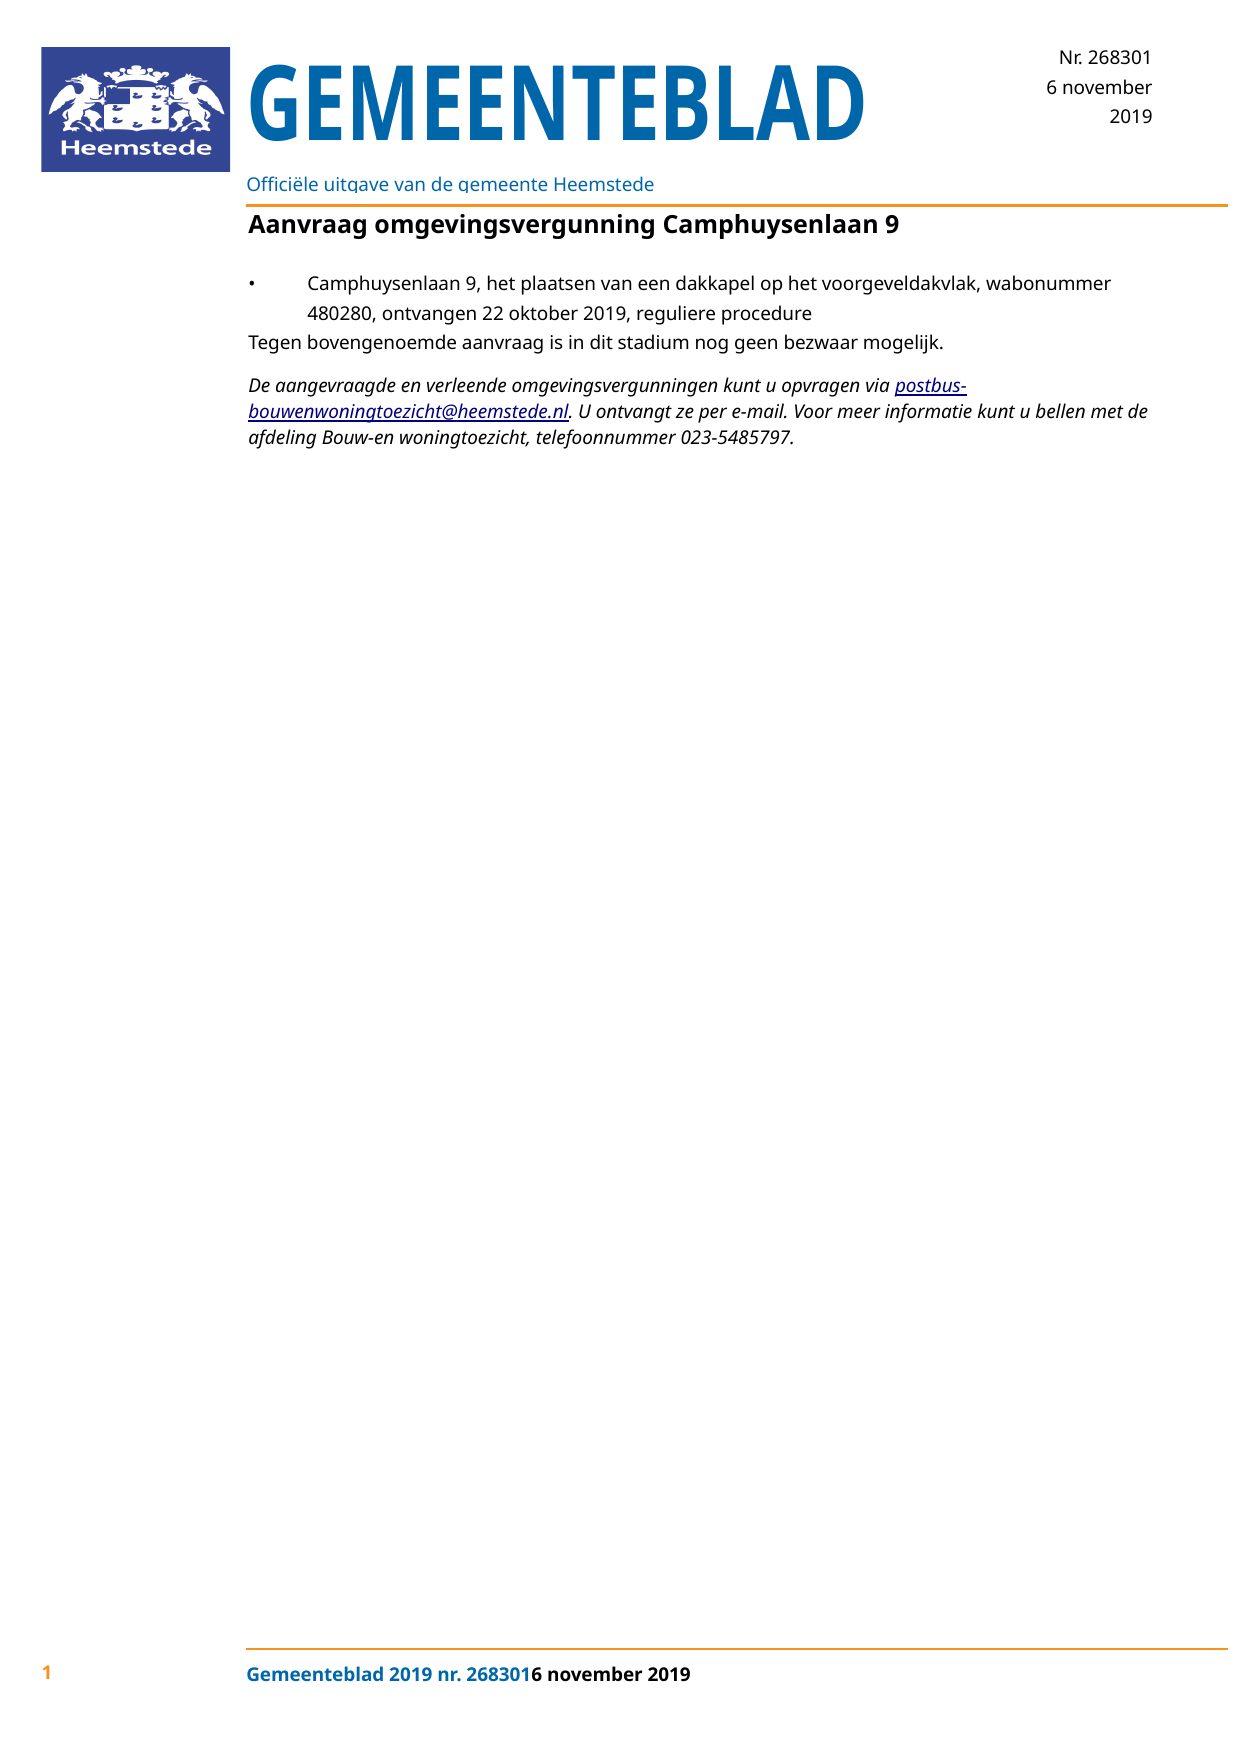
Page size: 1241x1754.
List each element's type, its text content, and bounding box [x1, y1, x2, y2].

picture [41, 47, 231, 172]
text Aanvraag omgevingsvergunning Camphuysenlaan 9 [248, 207, 1152, 241]
text Tegen bovengenoemde aanvraag is in dit stadium nog geen bezwaar mogelijk. [248, 329, 1152, 355]
text De aangevraagde en verleende omgevingsvergunningen kunt u opvragen via postbus-bouwenwoningtoezicht@heemstede.nl. U ontvangt ze per e-mail. Voor meer informatie kunt u bellen met de afdeling Bouw-en woningtoezicht, telefoonnummer 023-5485797. [248, 373, 1152, 450]
list Camphuysenlaan 9, het plaatsen van een dakkapel op het voorgeveldakvlak, wabonummer 480280, ontvangen 22 oktober 2019, reguliere procedure [248, 270, 1152, 326]
